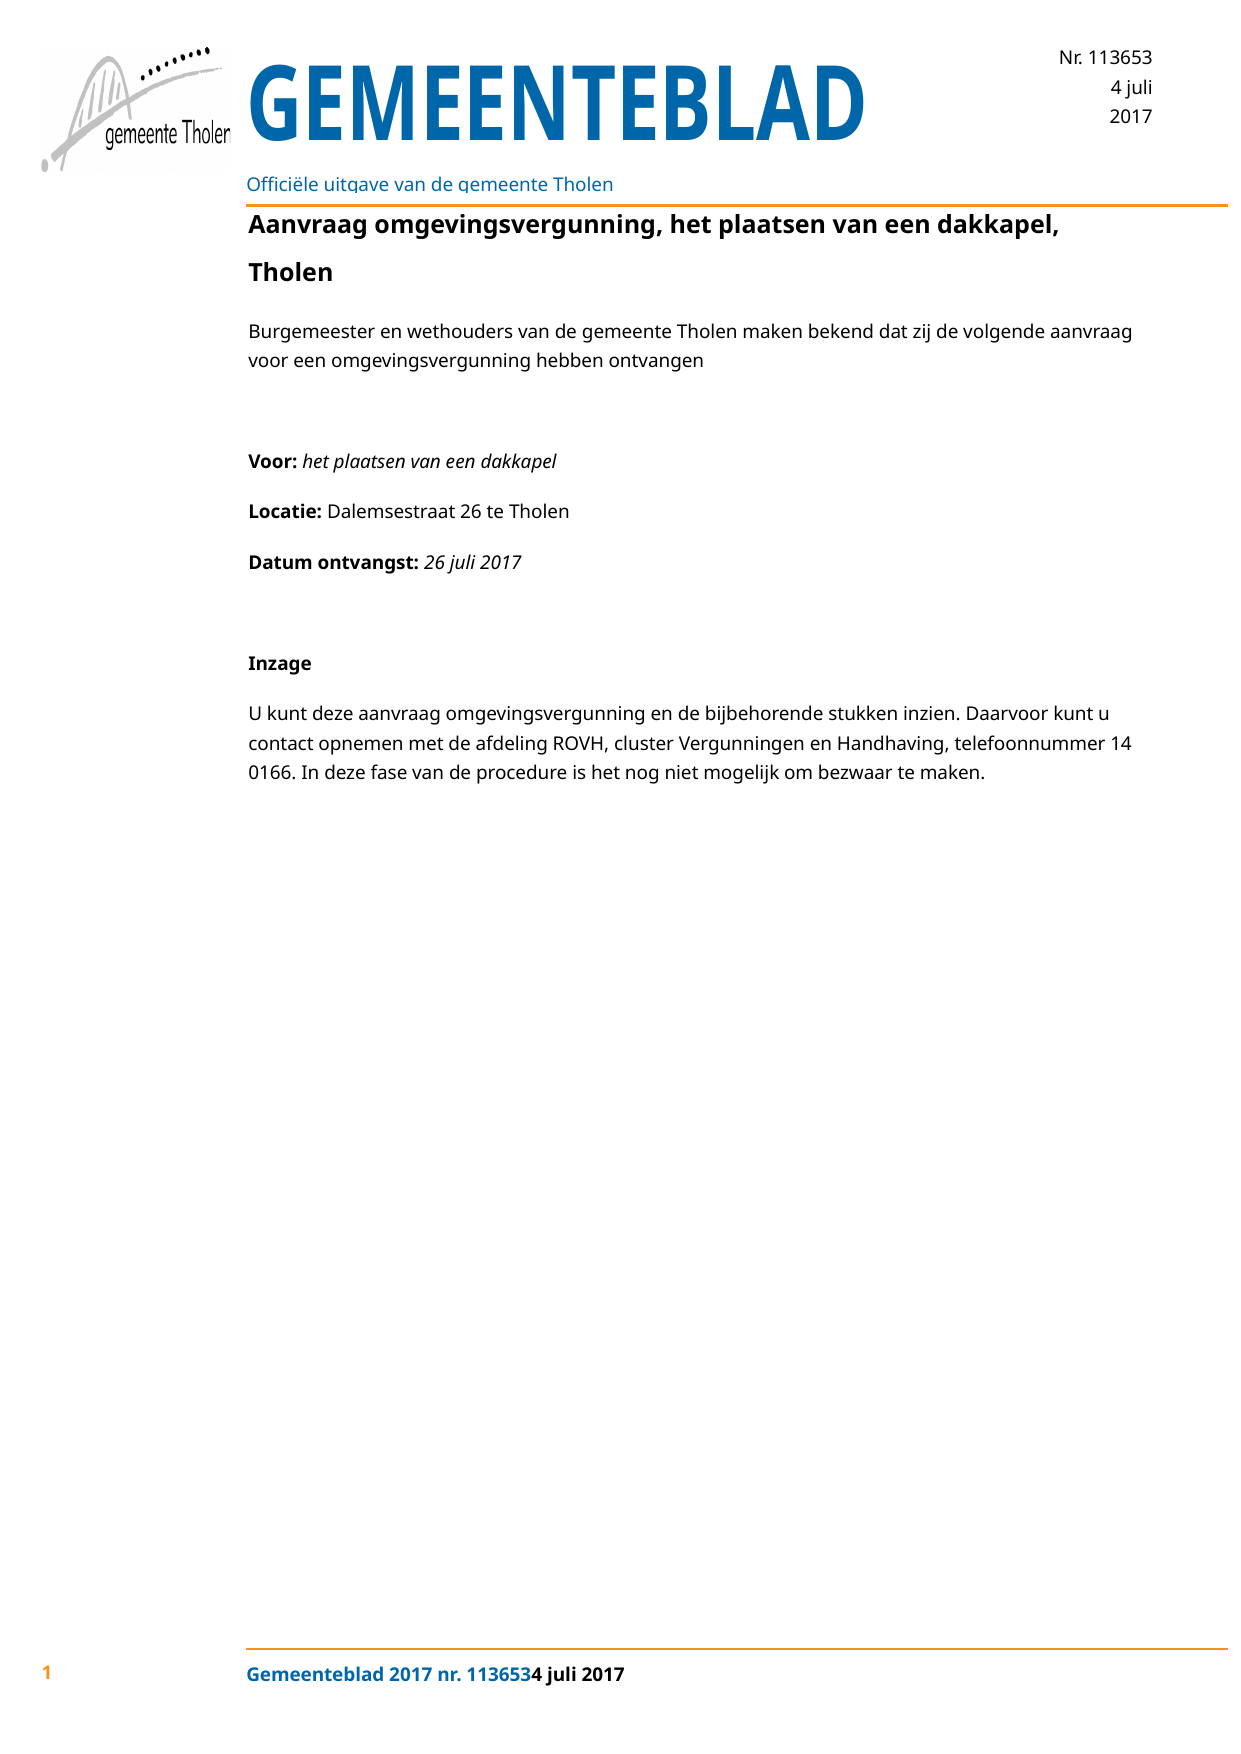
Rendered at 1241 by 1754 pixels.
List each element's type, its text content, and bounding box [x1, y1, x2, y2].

text Voor: het plaatsen van een dakkapel [248, 448, 1152, 474]
text Aanvraag omgevingsvergunning, het plaatsen van een dakkapel, Tholen [248, 207, 1152, 288]
text Burgemeester en wethouders van de gemeente Tholen maken bekend dat zij de volgende aanvraag voor een omgevingsvergunning hebben ontvangen [248, 318, 1152, 373]
text U kunt deze aanvraag omgevingsvergunning en de bijbehorende stukken inzien. Daarvoor kunt u contact opnemen met de afdeling ROVH, cluster Vergunningen en Handhaving, telefoonnummer 14 0166. In deze fase van de procedure is het nog niet mogelijk om bezwaar te maken. [248, 700, 1152, 785]
text Locatie: Dalemsestraat 26 te Tholen [248, 499, 1152, 524]
text Datum ontvangst: 26 juli 2017 [248, 549, 1152, 575]
text Inzage [248, 650, 1152, 676]
picture [41, 47, 231, 172]
